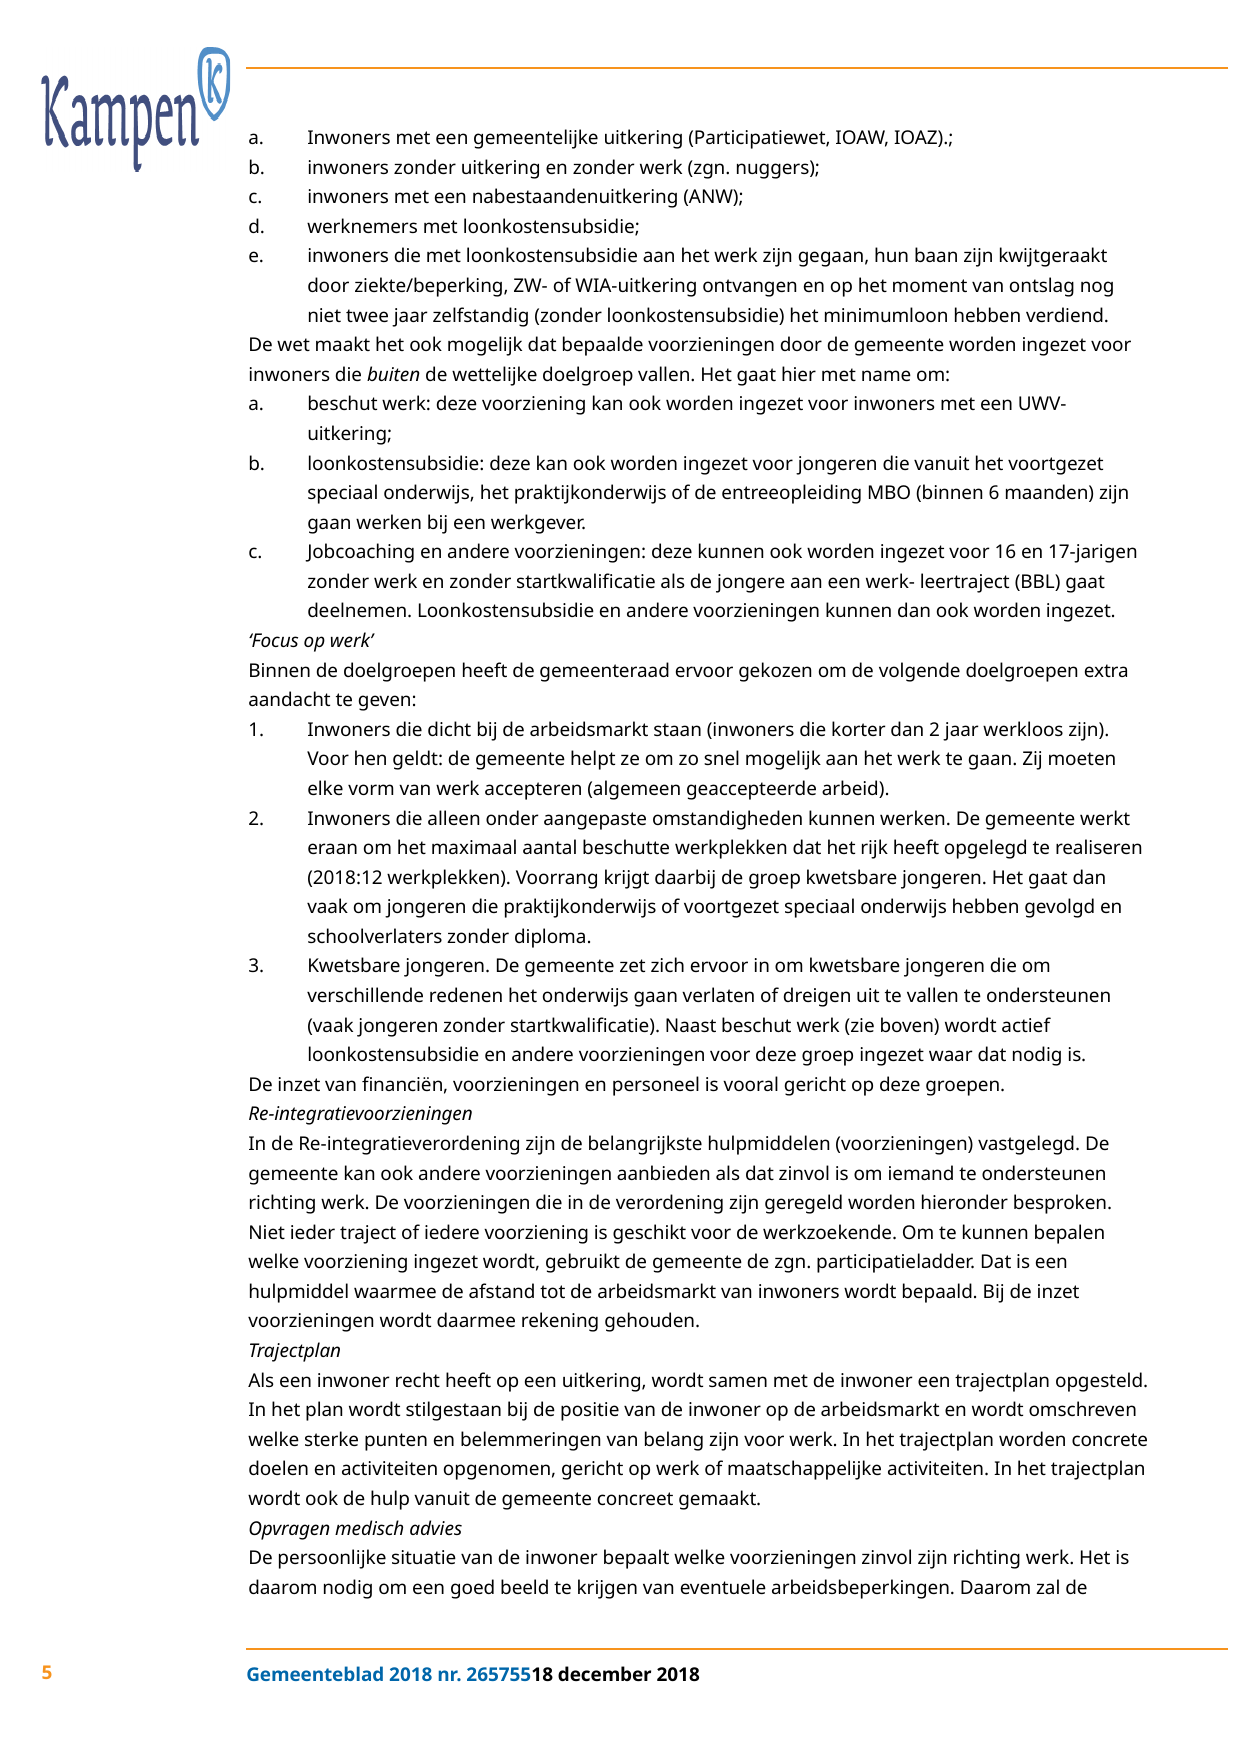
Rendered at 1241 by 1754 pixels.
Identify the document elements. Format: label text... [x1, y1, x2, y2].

list Inwoners die alleen onder aangepaste omstandigheden kunnen werken. De gemeente werkt eraan om het maximaal aantal beschutte werkplekken dat het rijk heeft opgelegd te realiseren (2018:12 werkplekken). Voorrang krijgt daarbij de groep kwetsbare jongeren. Het gaat dan vaak om jongeren die praktijkonderwijs of voortgezet speciaal onderwijs hebben gevolgd en schoolverlaters zonder diploma. [248, 805, 1152, 949]
list loonkostensubsidie: deze kan ook worden ingezet voor jongeren die vanuit het voortgezet speciaal onderwijs, het praktijkonderwijs of de entreeopleiding MBO (binnen 6 maanden) zijn gaan werken bij een werkgever. [248, 450, 1152, 535]
picture [41, 47, 231, 172]
list Inwoners die dicht bij de arbeidsmarkt staan (inwoners die korter dan 2 jaar werkloos zijn). Voor hen geldt: de gemeente helpt ze om zo snel mogelijk aan het werk te gaan. Zij moeten elke vorm van werk accepteren (algemeen geaccepteerde arbeid). [248, 716, 1152, 801]
text De inzet van financiën, voorzieningen en personeel is vooral gericht op deze groepen. [248, 1071, 1152, 1097]
list Kwetsbare jongeren. De gemeente zet zich ervoor in om kwetsbare jongeren die om verschillende redenen het onderwijs gaan verlaten of dreigen uit te vallen te ondersteunen (vaak jongeren zonder startkwalificatie). Naast beschut werk (zie boven) wordt actief loonkostensubsidie en andere voorzieningen voor deze groep ingezet waar dat nodig is. [248, 953, 1152, 1067]
list beschut werk: deze voorziening kan ook worden ingezet voor inwoners met een UWV-uitkering; [248, 391, 1152, 446]
text ‘Focus op werk’ [248, 627, 1152, 653]
list Inwoners met een gemeentelijke uitkering (Participatiewet, IOAW, IOAZ).; [248, 124, 1152, 150]
list inwoners zonder uitkering en zonder werk (zgn. nuggers); [248, 154, 1152, 180]
list werknemers met loonkostensubsidie; [248, 213, 1152, 239]
text De persoonlijke situatie van de inwoner bepaalt welke voorzieningen zinvol zijn richting werk. Het is daarom nodig om een goed beeld te krijgen van eventuele arbeidsbeperkingen. Daarom zal de [248, 1544, 1152, 1600]
text Binnen de doelgroepen heeft de gemeenteraad ervoor gekozen om de volgende doelgroepen extra aandacht te geven: [248, 657, 1152, 712]
text De wet maakt het ook mogelijk dat bepaalde voorzieningen door de gemeente worden ingezet voor inwoners die buiten de wettelijke doelgroep vallen. Het gaat hier met name om: [248, 331, 1152, 387]
list inwoners die met loonkostensubsidie aan het werk zijn gegaan, hun baan zijn kwijtgeraakt door ziekte/beperking, ZW- of WIA-uitkering ontvangen en op het moment van ontslag nog niet twee jaar zelfstandig (zonder loonkostensubsidie) het minimumloon hebben verdiend. [248, 243, 1152, 328]
text Opvragen medisch advies [248, 1515, 1152, 1541]
text Als een inwoner recht heeft op een uitkering, wordt samen met de inwoner een trajectplan opgesteld. In het plan wordt stilgestaan bij de positie van de inwoner op de arbeidsmarkt en wordt omschreven welke sterke punten en belemmeringen van belang zijn voor werk. In het trajectplan worden concrete doelen en activiteiten opgenomen, gericht op werk of maatschappelijke activiteiten. In het trajectplan wordt ook de hulp vanuit de gemeente concreet gemaakt. [248, 1367, 1152, 1511]
text Re-integratievoorzieningen [248, 1101, 1152, 1126]
text Niet ieder traject of iedere voorziening is geschikt voor de werkzoekende. Om te kunnen bepalen welke voorziening ingezet wordt, gebruikt de gemeente de zgn. participatieladder. Dat is een hulpmiddel waarmee de afstand tot de arbeidsmarkt van inwoners wordt bepaald. Bij de inzet voorzieningen wordt daarmee rekening gehouden. [248, 1219, 1152, 1333]
list Jobcoaching en andere voorzieningen: deze kunnen ook worden ingezet voor 16 en 17-jarigen zonder werk en zonder startkwalificatie als de jongere aan een werk- leertraject (BBL) gaat deelnemen. Loonkostensubsidie en andere voorzieningen kunnen dan ook worden ingezet. [248, 538, 1152, 623]
list inwoners met een nabestaandenuitkering (ANW); [248, 183, 1152, 209]
text In de Re-integratieverordening zijn de belangrijkste hulpmiddelen (voorzieningen) vastgelegd. De gemeente kan ook andere voorzieningen aanbieden als dat zinvol is om iemand te ondersteunen richting werk. De voorzieningen die in de verordening zijn geregeld worden hieronder besproken. [248, 1130, 1152, 1215]
text Trajectplan [248, 1337, 1152, 1363]
